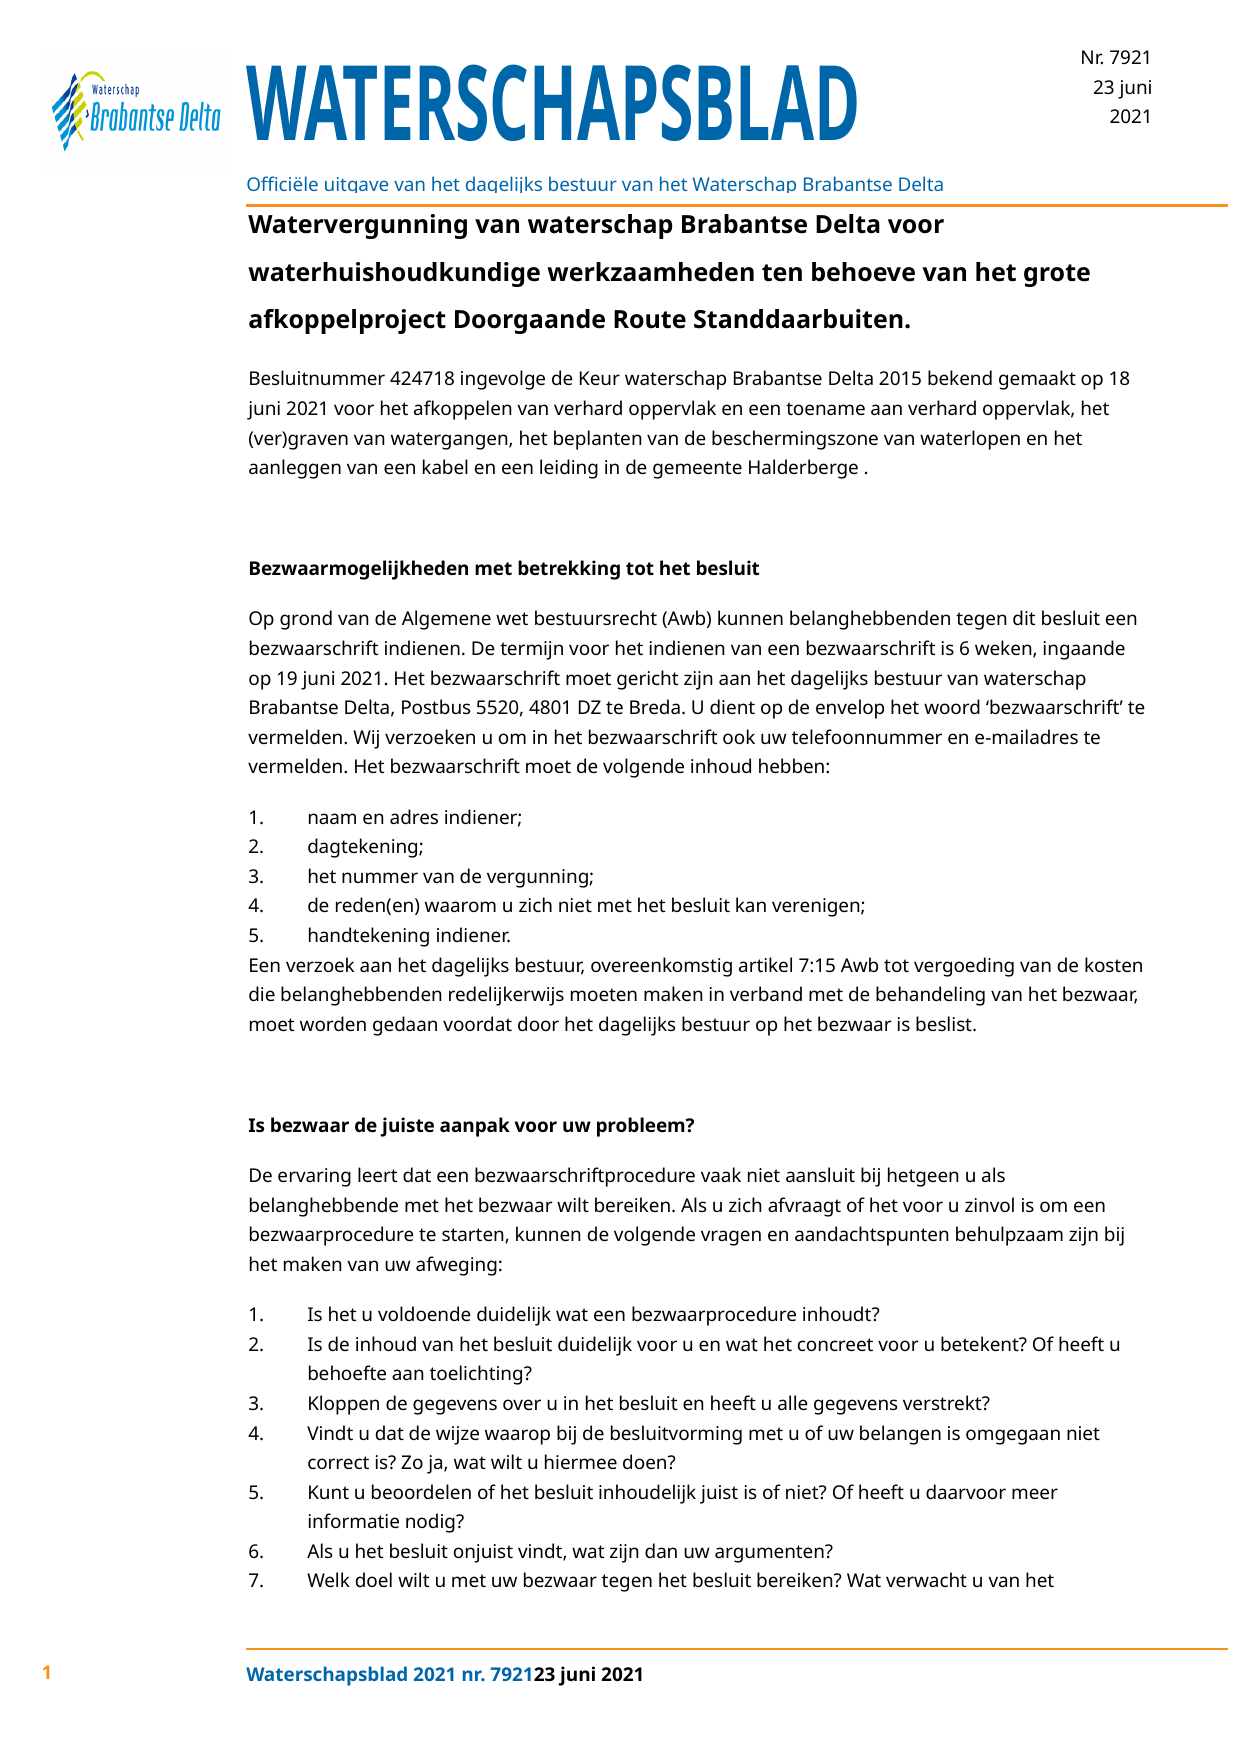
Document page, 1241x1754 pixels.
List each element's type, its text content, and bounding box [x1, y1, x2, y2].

text Op grond van de Algemene wet bestuursrecht (Awb) kunnen belanghebbenden tegen dit besluit een bezwaarschrift indienen. De termijn voor het indienen van een bezwaarschrift is 6 weken, ingaande op 19 juni 2021. Het bezwaarschrift moet gericht zijn aan het dagelijks bestuur van waterschap Brabantse Delta, Postbus 5520, 4801 DZ te Breda. U dient op de envelop het woord ‘bezwaarschrift’ te vermelden. Wij verzoeken u om in het bezwaarschrift ook uw telefoonnummer en e‑mailadres te vermelden. Het bezwaarschrift moet de volgende inhoud hebben: [248, 606, 1152, 779]
list Kloppen de gegevens over u in het besluit en heeft u alle gegevens verstrekt? [248, 1390, 1152, 1416]
text Bezwaarmogelijkheden met betrekking tot het besluit [248, 555, 1152, 581]
list Als u het besluit onjuist vindt, wat zijn dan uw argumenten? [248, 1538, 1152, 1564]
text Watervergunning van waterschap Brabantse Delta voor waterhuishoudkundige werkzaamheden ten behoeve van het grote afkoppelproject Doorgaande Route Standdaarbuiten. [248, 207, 1152, 336]
text Een verzoek aan het dagelijks bestuur, overeenkomstig artikel 7:15 Awb tot vergoeding van de kosten die belanghebbenden redelijkerwijs moeten maken in verband met de behandeling van het bezwaar, moet worden gedaan voordat door het dagelijks bestuur op het bezwaar is beslist. [248, 952, 1152, 1037]
list handtekening indiener. [248, 922, 1152, 948]
text Is bezwaar de juiste aanpak voor uw probleem? [248, 1112, 1152, 1137]
list de reden(en) waarom u zich niet met het besluit kan verenigen; [248, 893, 1152, 918]
list Is de inhoud van het besluit duidelijk voor u en wat het concreet voor u betekent? Of heeft u behoefte aan toelichting? [248, 1331, 1152, 1386]
text Besluitnummer 424718 ingevolge de Keur waterschap Brabantse Delta 2015 bekend gemaakt op 18 juni 2021 voor het afkoppelen van verhard oppervlak en een toename aan verhard oppervlak, het (ver)graven van watergangen, het beplanten van de beschermingszone van waterlopen en het aanleggen van een kabel en een leiding in de gemeente Halderberge . [248, 366, 1152, 480]
list Welk doel wilt u met uw bezwaar tegen het besluit bereiken? Wat verwacht u van het [248, 1568, 1152, 1593]
list Kunt u beoordelen of het besluit inhoudelijk juist is of niet? Of heeft u daarvoor meer informatie nodig? [248, 1479, 1152, 1534]
list dagtekening; [248, 833, 1152, 859]
list het nummer van de vergunning; [248, 863, 1152, 889]
list Is het u voldoende duidelijk wat een bezwaarprocedure inhoudt? [248, 1301, 1152, 1327]
text De ervaring leert dat een bezwaarschriftprocedure vaak niet aansluit bij hetgeen u als belanghebbende met het bezwaar wilt bereiken. Als u zich afvraagt of het voor u zinvol is om een bezwaarprocedure te starten, kunnen de volgende vragen en aandachtspunten behulpzaam zijn bij het maken van uw afweging: [248, 1162, 1152, 1277]
list naam en adres indiener; [248, 804, 1152, 829]
picture [41, 47, 231, 172]
list Vindt u dat de wijze waarop bij de besluitvorming met u of uw belangen is omgegaan niet correct is? Zo ja, wat wilt u hiermee doen? [248, 1420, 1152, 1475]
